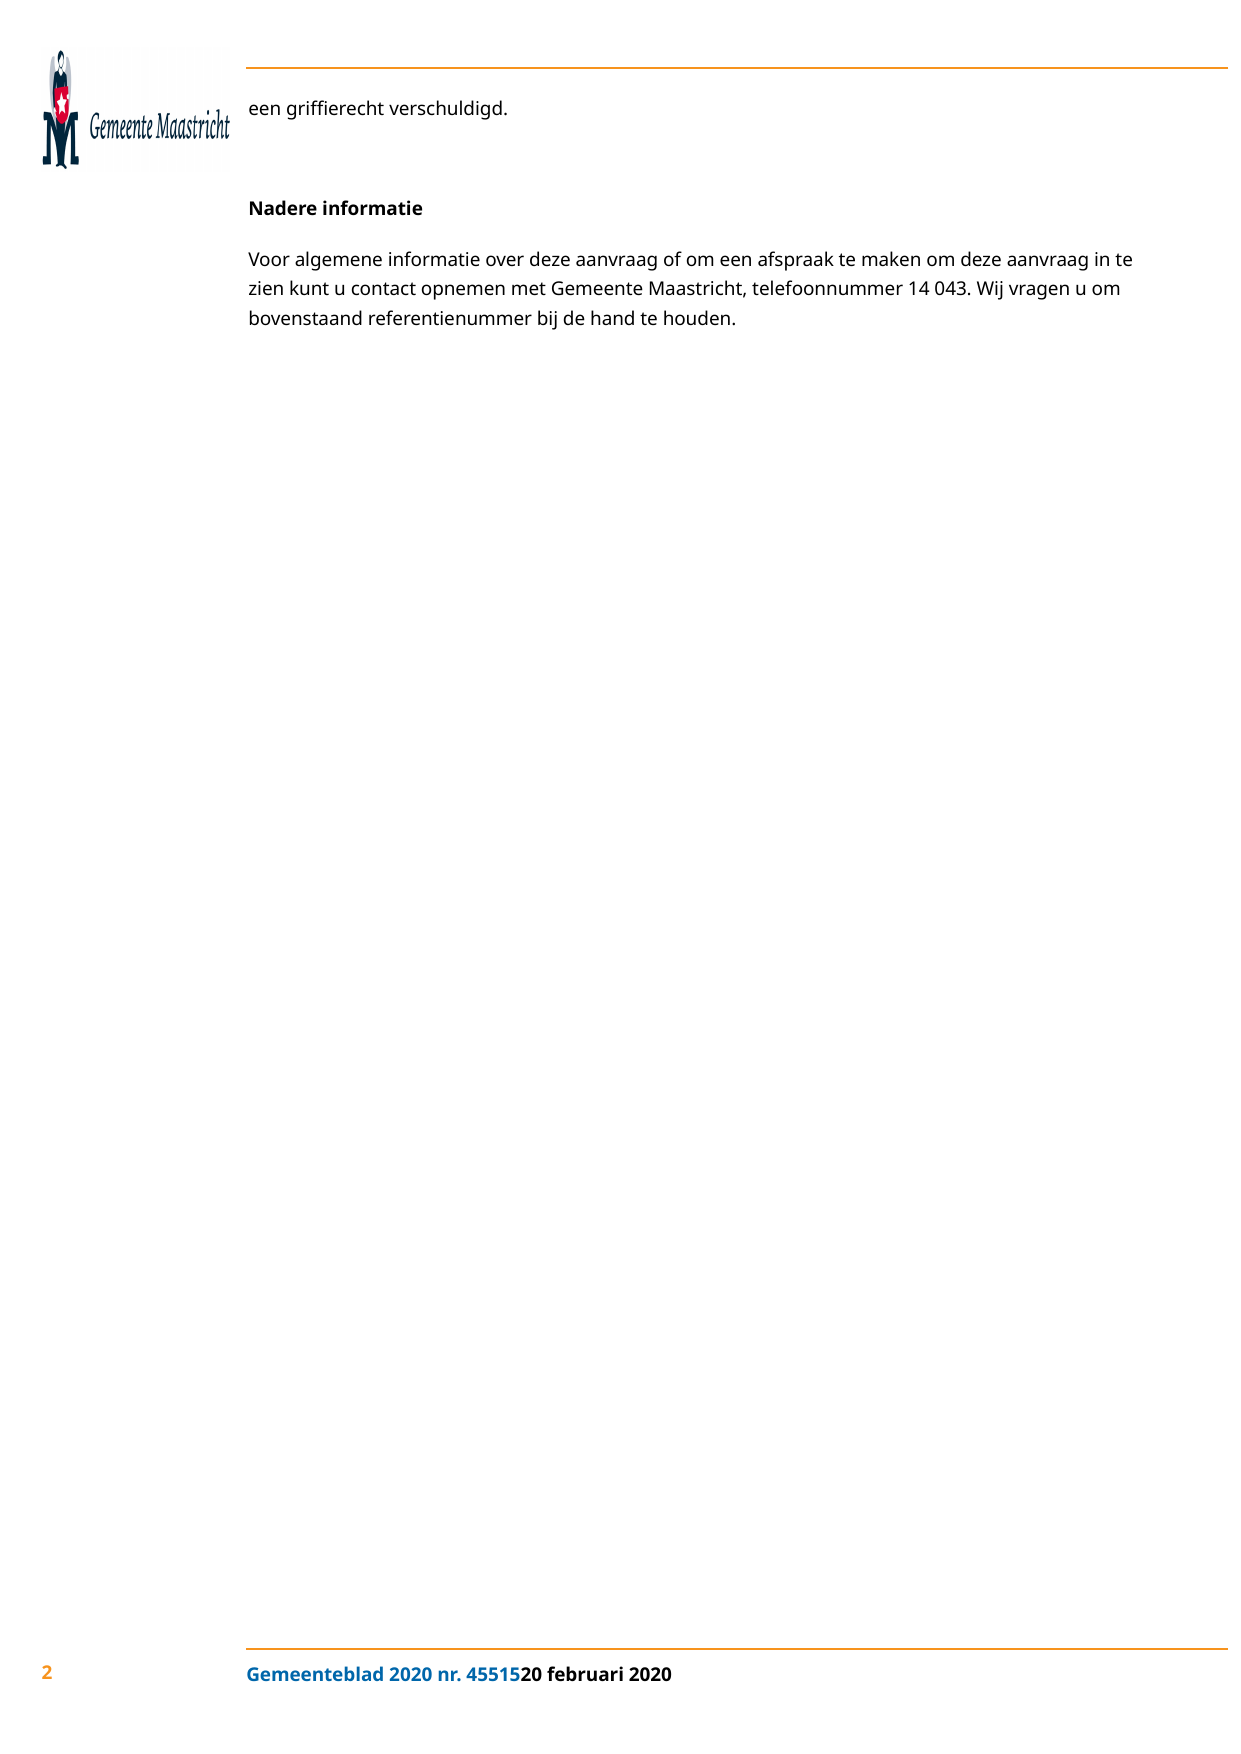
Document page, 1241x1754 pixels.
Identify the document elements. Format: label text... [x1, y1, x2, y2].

text een griffierecht verschuldigd. [248, 95, 1152, 121]
text Voor algemene informatie over deze aanvraag of om een afspraak te maken om deze aanvraag in te zien kunt u contact opnemen met Gemeente Maastricht, telefoonnummer 14 043. Wij vragen u om bovenstaand referentienummer bij de hand te houden. [248, 246, 1152, 331]
picture [41, 47, 231, 172]
text Nadere informatie [248, 196, 1152, 221]
